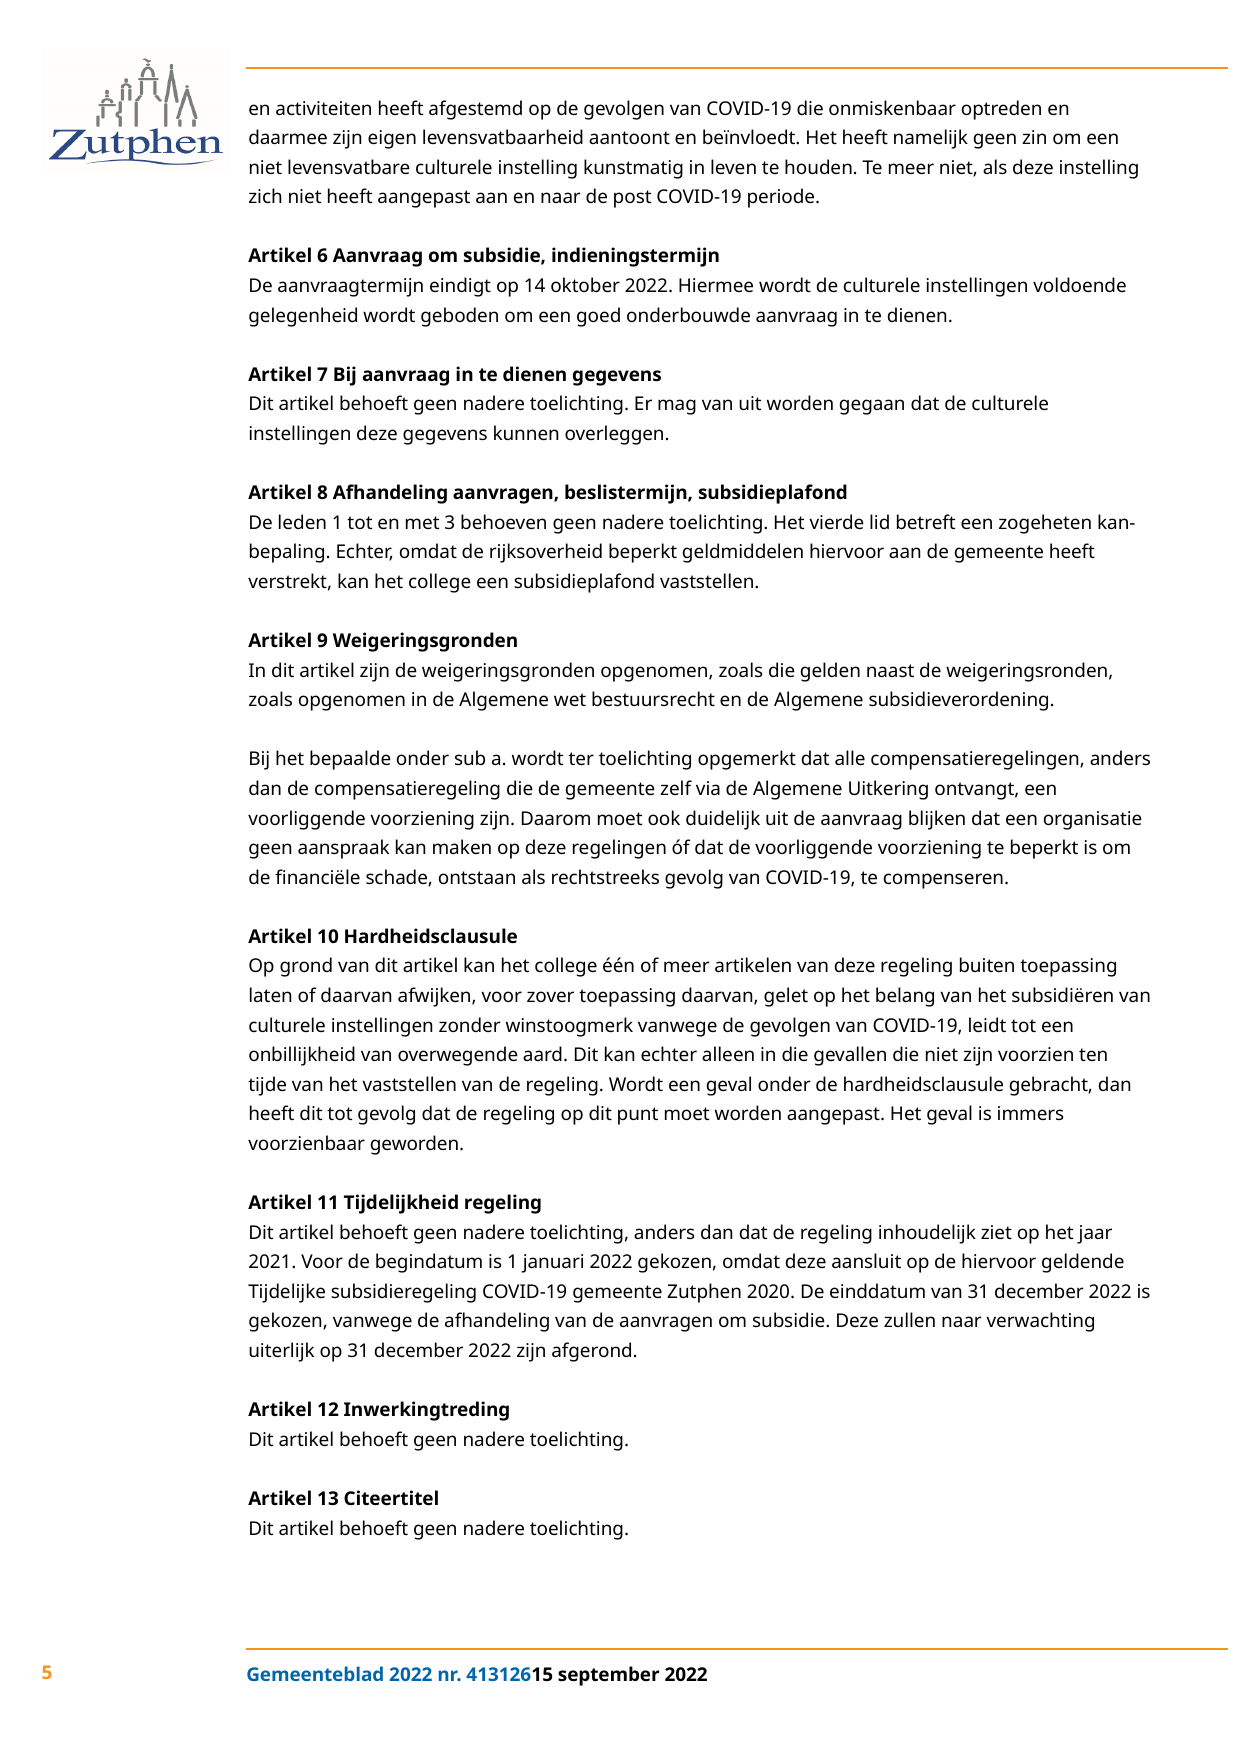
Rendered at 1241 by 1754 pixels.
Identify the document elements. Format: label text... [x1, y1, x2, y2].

picture [41, 47, 231, 172]
text De aanvraagtermijn eindigt op 14 oktober 2022. Hiermee wordt de culturele instellingen voldoende gelegenheid wordt geboden om een goed onderbouwde aanvraag in te dienen. [248, 272, 1152, 328]
text Artikel 6 Aanvraag om subsidie, indieningstermijn [248, 243, 1152, 268]
text Artikel 12 Inwerkingtreding [248, 1396, 1152, 1422]
text Dit artikel behoeft geen nadere toelichting. [248, 1515, 1152, 1541]
text In dit artikel zijn de weigeringsgronden opgenomen, zoals die gelden naast de weigeringsronden, zoals opgenomen in de Algemene wet bestuursrecht en de Algemene subsidieverordening. [248, 657, 1152, 712]
text Op grond van dit artikel kan het college één of meer artikelen van deze regeling buiten toepassing laten of daarvan afwijken, voor zover toepassing daarvan, gelet op het belang van het subsidiëren van culturele instellingen zonder winstoogmerk vanwege de gevolgen van COVID-19, leidt tot een onbillijkheid van overwegende aard. Dit kan echter alleen in die gevallen die niet zijn voorzien ten tijde van het vaststellen van de regeling. Wordt een geval onder de hardheidsclausule gebracht, dan heeft dit tot gevolg dat de regeling op dit punt moet worden aangepast. Het geval is immers voorzienbaar geworden. [248, 953, 1152, 1156]
text Artikel 11 Tijdelijkheid regeling [248, 1189, 1152, 1215]
text Dit artikel behoeft geen nadere toelichting, anders dan dat de regeling inhoudelijk ziet op het jaar 2021. Voor de begindatum is 1 januari 2022 gekozen, omdat deze aansluit op de hiervoor geldende Tijdelijke subsidieregeling COVID-19 gemeente Zutphen 2020. De einddatum van 31 december 2022 is gekozen, vanwege de afhandeling van de aanvragen om subsidie. Deze zullen naar verwachting uiterlijk op 31 december 2022 zijn afgerond. [248, 1219, 1152, 1363]
text en activiteiten heeft afgestemd op de gevolgen van COVID-19 die onmiskenbaar optreden en daarmee zijn eigen levensvatbaarheid aantoont en beïnvloedt. Het heeft namelijk geen zin om een niet levensvatbare culturele instelling kunstmatig in leven te houden. Te meer niet, als deze instelling zich niet heeft aangepast aan en naar de post COVID-19 periode. [248, 95, 1152, 209]
text Artikel 13 Citeertitel [248, 1485, 1152, 1511]
text Artikel 7 Bij aanvraag in te dienen gegevens [248, 361, 1152, 387]
text Dit artikel behoeft geen nadere toelichting. [248, 1426, 1152, 1452]
text Artikel 8 Afhandeling aanvragen, beslistermijn, subsidieplafond [248, 479, 1152, 505]
text De leden 1 tot en met 3 behoeven geen nadere toelichting. Het vierde lid betreft een zogeheten kan-bepaling. Echter, omdat de rijksoverheid beperkt geldmiddelen hiervoor aan de gemeente heeft verstrekt, kan het college een subsidieplafond vaststellen. [248, 509, 1152, 594]
text Artikel 10 Hardheidsclausule [248, 923, 1152, 949]
text Artikel 9 Weigeringsgronden [248, 627, 1152, 653]
text Bij het bepaalde onder sub a. wordt ter toelichting opgemerkt dat alle compensatieregelingen, anders dan de compensatieregeling die de gemeente zelf via de Algemene Uitkering ontvangt, een voorliggende voorziening zijn. Daarom moet ook duidelijk uit de aanvraag blijken dat een organisatie geen aanspraak kan maken op deze regelingen óf dat de voorliggende voorziening te beperkt is om de financiële schade, ontstaan als rechtstreeks gevolg van COVID-19, te compenseren. [248, 746, 1152, 890]
text Dit artikel behoeft geen nadere toelichting. Er mag van uit worden gegaan dat de culturele instellingen deze gegevens kunnen overleggen. [248, 391, 1152, 446]
